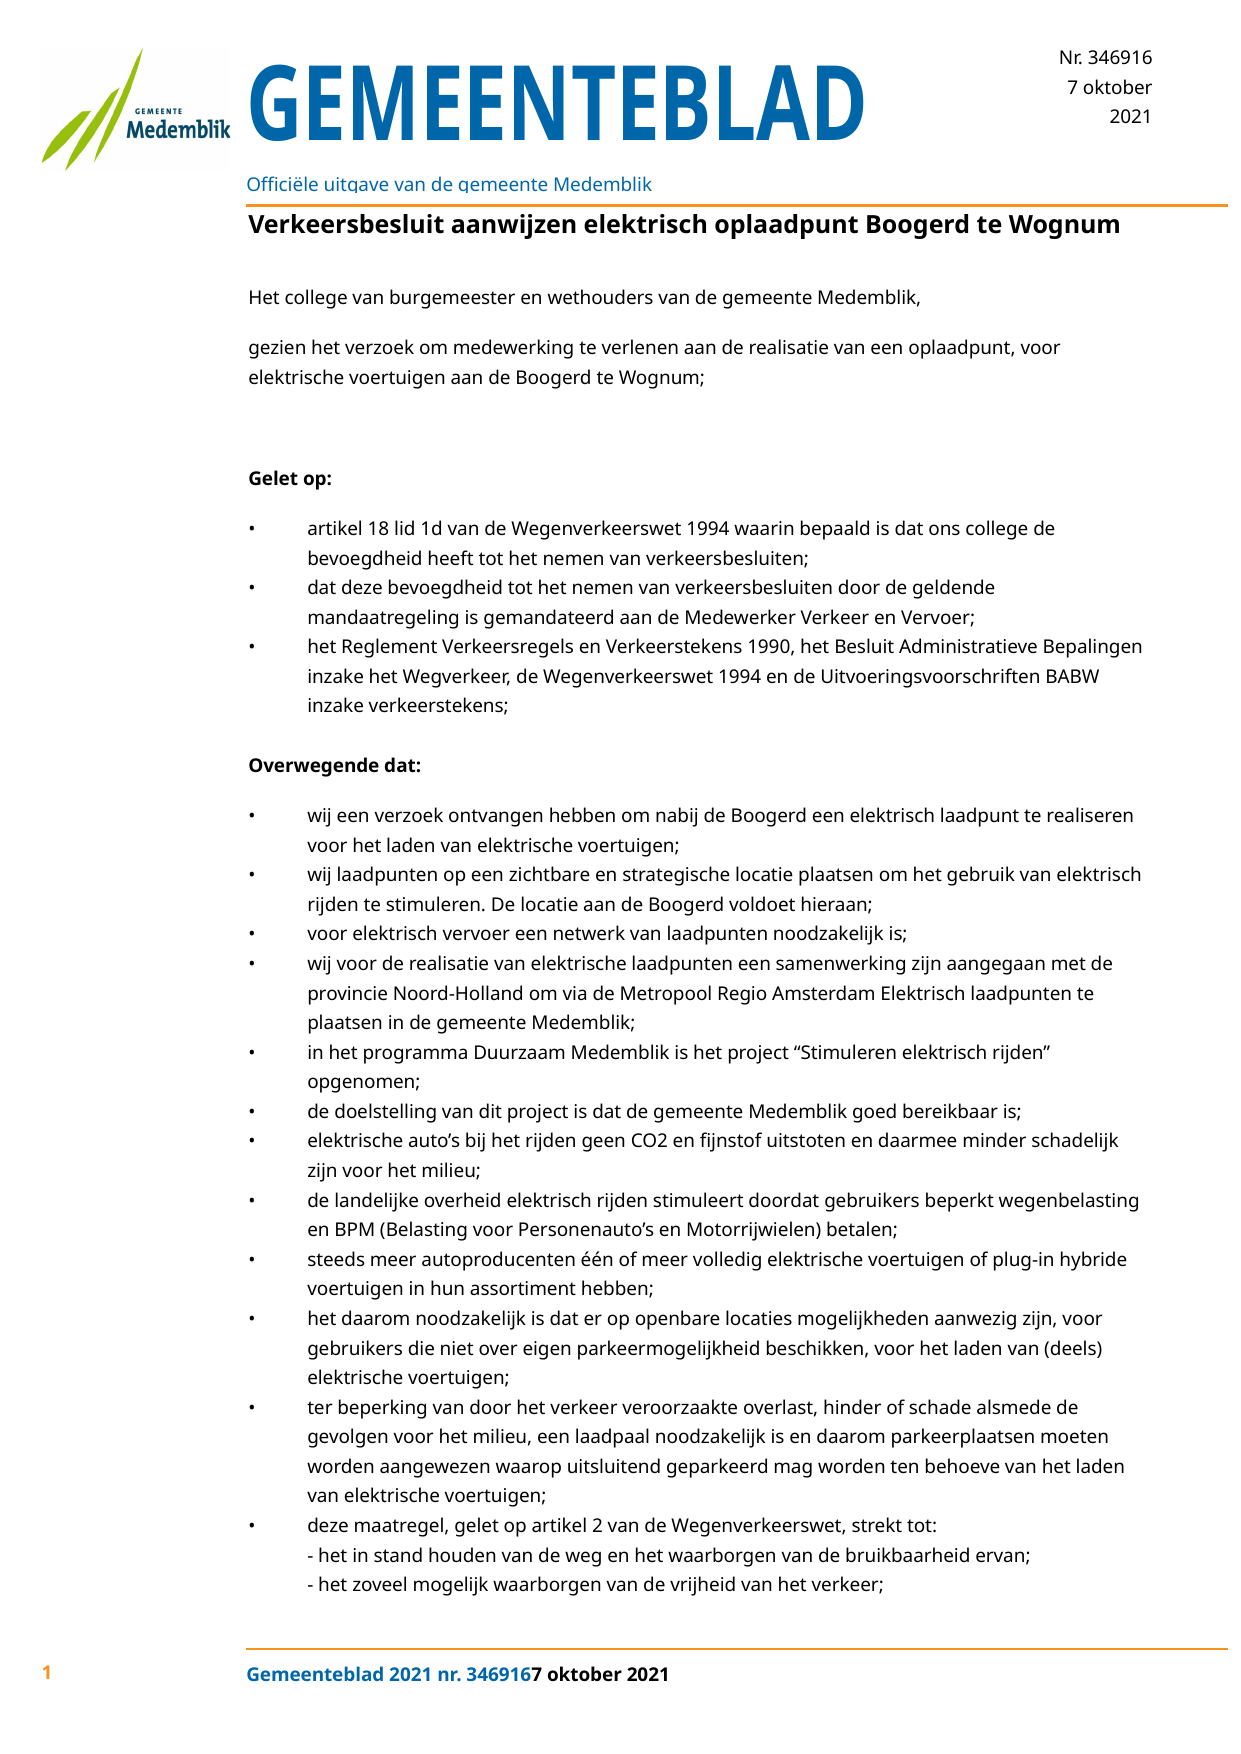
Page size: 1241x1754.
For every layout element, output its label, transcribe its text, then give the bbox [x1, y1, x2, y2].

picture [41, 47, 231, 172]
text Gelet op: [248, 465, 1152, 491]
text Verkeersbesluit aanwijzen elektrisch oplaadpunt Boogerd te Wognum [248, 207, 1152, 241]
list wij voor de realisatie van elektrische laadpunten een samenwerking zijn aangegaan met de provincie Noord-Holland om via de Metropool Regio Amsterdam Elektrisch laadpunten te plaatsen in de gemeente Medemblik; [248, 950, 1152, 1035]
list dat deze bevoegdheid tot het nemen van verkeersbesluiten door de geldende mandaatregeling is gemandateerd aan de Medewerker Verkeer en Vervoer; [248, 574, 1152, 630]
list deze maatregel, gelet op artikel 2 van de Wegenverkeerswet, strekt tot: [248, 1512, 1152, 1538]
text Overwegende dat: [248, 752, 1152, 778]
list ter beperking van door het verkeer veroorzaakte overlast, hinder of schade alsmede de gevolgen voor het milieu, een laadpaal noodzakelijk is en daarom parkeerplaatsen moeten worden aangewezen waarop uitsluitend geparkeerd mag worden ten behoeve van het laden van elektrische voertuigen; [248, 1394, 1152, 1508]
list wij een verzoek ontvangen hebben om nabij de Boogerd een elektrisch laadpunt te realiseren voor het laden van elektrische voertuigen; [248, 802, 1152, 858]
list artikel 18 lid 1d van de Wegenverkeerswet 1994 waarin bepaald is dat ons college de bevoegdheid heeft tot het nemen van verkeersbesluiten; [248, 515, 1152, 571]
list het daarom noodzakelijk is dat er op openbare locaties mogelijkheden aanwezig zijn, voor gebruikers die niet over eigen parkeermogelijkheid beschikken, voor het laden van (deels) elektrische voertuigen; [248, 1305, 1152, 1390]
list het Reglement Verkeersregels en Verkeerstekens 1990, het Besluit Administratieve Bepalingen inzake het Wegverkeer, de Wegenverkeerswet 1994 en de Uitvoeringsvoorschriften BABW inzake verkeerstekens; [248, 633, 1152, 718]
list de landelijke overheid elektrisch rijden stimuleert doordat gebruikers beperkt wegenbelasting en BPM (Belasting voor Personenauto’s en Motorrijwielen) betalen; [248, 1187, 1152, 1242]
list voor elektrisch vervoer een netwerk van laadpunten noodzakelijk is; [248, 921, 1152, 946]
text gezien het verzoek om medewerking te verlenen aan de realisatie van een oplaadpunt, voor elektrische voertuigen aan de Boogerd te Wognum; [248, 334, 1152, 390]
list elektrische auto’s bij het rijden geen CO2 en fijnstof uitstoten en daarmee minder schadelijk zijn voor het milieu; [248, 1128, 1152, 1183]
list wij laadpunten op een zichtbare en strategische locatie plaatsen om het gebruik van elektrisch rijden te stimuleren. De locatie aan de Boogerd voldoet hieraan; [248, 861, 1152, 917]
list - het in stand houden van de weg en het waarborgen van de bruikbaarheid ervan; [248, 1542, 1152, 1568]
text Het college van burgemeester en wethouders van de gemeente Medemblik, [248, 284, 1152, 310]
list - het zoveel mogelijk waarborgen van de vrijheid van het verkeer; [248, 1571, 1152, 1597]
list steeds meer autoproducenten één of meer volledig elektrische voertuigen of plug-in hybride voertuigen in hun assortiment hebben; [248, 1246, 1152, 1301]
list de doelstelling van dit project is dat de gemeente Medemblik goed bereikbaar is; [248, 1098, 1152, 1124]
list in het programma Duurzaam Medemblik is het project “Stimuleren elektrisch rijden” opgenomen; [248, 1039, 1152, 1094]
